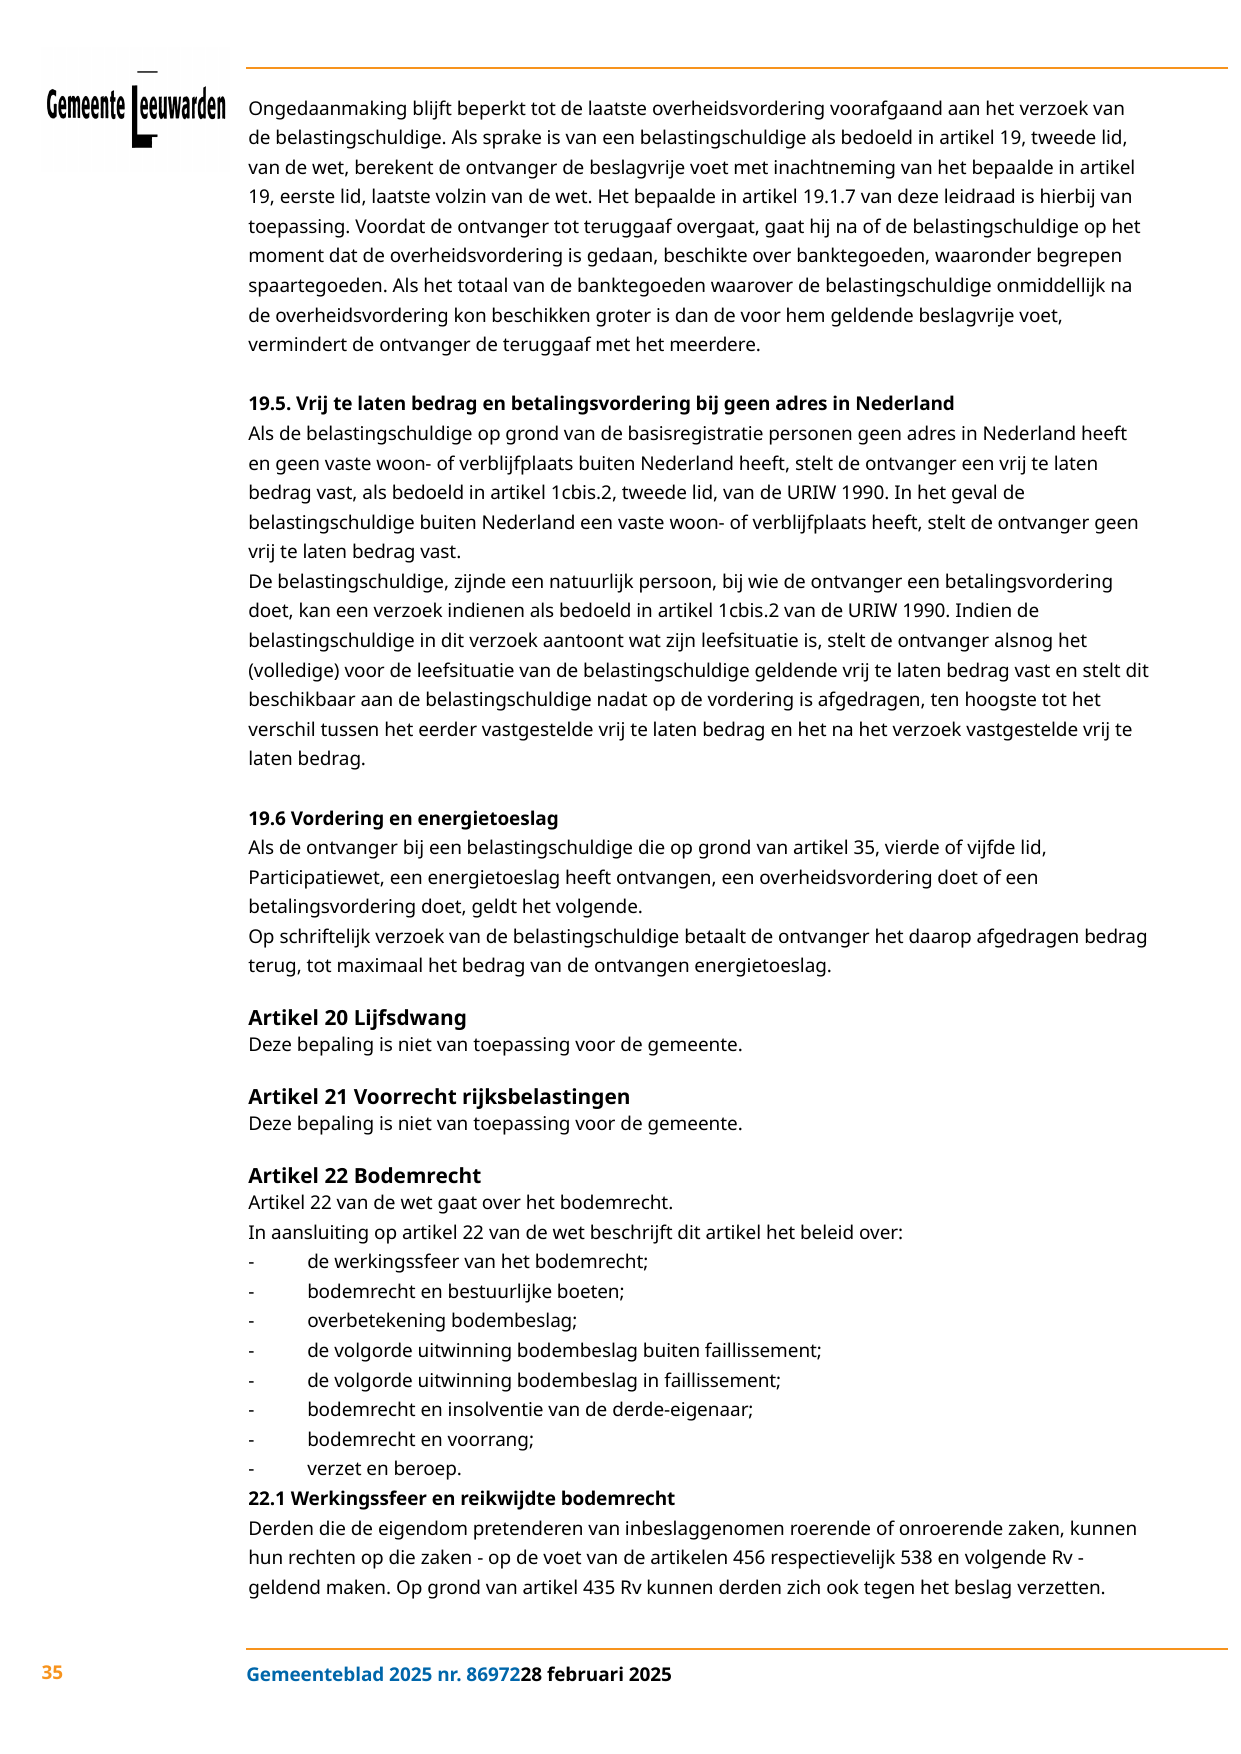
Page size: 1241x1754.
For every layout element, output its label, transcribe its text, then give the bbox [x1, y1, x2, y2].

text Derden die de eigendom pretenderen van inbeslaggenomen roerende of onroerende zaken, kunnen hun rechten op die zaken - op de voet van de artikelen 456 respectievelijk 538 en volgende Rv - geldend maken. Op grond van artikel 435 Rv kunnen derden zich ook tegen het beslag verzetten. [248, 1515, 1152, 1599]
list verzet en beroep. [248, 1456, 1152, 1481]
text Artikel 21 Voorrecht rijksbelastingen [248, 1082, 1152, 1110]
text De belastingschuldige, zijnde een natuurlijk persoon, bij wie de ontvanger een betalingsvordering doet, kan een verzoek indienen als bedoeld in artikel 1cbis.2 van de URIW 1990. Indien de belastingschuldige in dit verzoek aantoont wat zijn leefsituatie is, stelt de ontvanger alsnog het (volledige) voor de leefsituatie van de belastingschuldige geldende vrij te laten bedrag vast en stelt dit beschikbaar aan de belastingschuldige nadat op de vordering is afgedragen, ten hoogste tot het verschil tussen het eerder vastgestelde vrij te laten bedrag en het na het verzoek vastgestelde vrij te laten bedrag. [248, 568, 1152, 771]
text 19.6 Vordering en energietoeslag [248, 805, 1152, 831]
list de volgorde uitwinning bodembeslag buiten faillissement; [248, 1337, 1152, 1363]
list overbetekening bodembeslag; [248, 1308, 1152, 1333]
text Artikel 22 van de wet gaat over het bodemrecht. [248, 1189, 1152, 1215]
list bodemrecht en bestuurlijke boeten; [248, 1278, 1152, 1304]
list de werkingssfeer van het bodemrecht; [248, 1248, 1152, 1274]
text Artikel 20 Lijfsdwang [248, 1003, 1152, 1032]
text Als de belastingschuldige op grond van de basisregistratie personen geen adres in Nederland heeft en geen vaste woon- of verblijfplaats buiten Nederland heeft, stelt de ontvanger een vrij te laten bedrag vast, als bedoeld in artikel 1cbis.2, tweede lid, van de URIW 1990. In het geval de belastingschuldige buiten Nederland een vaste woon- of verblijfplaats heeft, stelt de ontvanger geen vrij te laten bedrag vast. [248, 420, 1152, 564]
text Deze bepaling is niet van toepassing voor de gemeente. [248, 1110, 1152, 1136]
text 19.5. Vrij te laten bedrag en betalingsvordering bij geen adres in Nederland [248, 391, 1152, 416]
list bodemrecht en insolventie van de derde-eigenaar; [248, 1396, 1152, 1422]
text Deze bepaling is niet van toepassing voor de gemeente. [248, 1032, 1152, 1057]
list de volgorde uitwinning bodembeslag in faillissement; [248, 1367, 1152, 1392]
list bodemrecht en voorrang; [248, 1426, 1152, 1452]
text In aansluiting op artikel 22 van de wet beschrijft dit artikel het beleid over: [248, 1219, 1152, 1244]
text Op schriftelijk verzoek van de belastingschuldige betaalt de ontvanger het daarop afgedragen bedrag terug, tot maximaal het bedrag van de ontvangen energietoeslag. [248, 923, 1152, 978]
text Ongedaanmaking blijft beperkt tot de laatste overheidsvordering voorafgaand aan het verzoek van de belastingschuldige. Als sprake is van een belastingschuldige als bedoeld in artikel 19, tweede lid, van de wet, berekent de ontvanger de beslagvrije voet met inachtneming van het bepaalde in artikel 19, eerste lid, laatste volzin van de wet. Het bepaalde in artikel 19.1.7 van deze leidraad is hierbij van toepassing. Voordat de ontvanger tot teruggaaf overgaat, gaat hij na of de belastingschuldige op het moment dat de overheidsvordering is gedaan, beschikte over banktegoeden, waaronder begrepen spaartegoeden. Als het totaal van de banktegoeden waarover de belastingschuldige onmiddellijk na de overheidsvordering kon beschikken groter is dan de voor hem geldende beslagvrije voet, vermindert de ontvanger de teruggaaf met het meerdere. [248, 95, 1152, 357]
text Artikel 22 Bodemrecht [248, 1161, 1152, 1189]
text 22.1 Werkingssfeer en reikwijdte bodemrecht [248, 1485, 1152, 1511]
text Als de ontvanger bij een belastingschuldige die op grond van artikel 35, vierde of vijfde lid, Participatiewet, een energietoeslag heeft ontvangen, een overheidsvordering doet of een betalingsvordering doet, geldt het volgende. [248, 834, 1152, 919]
picture [41, 47, 231, 172]
